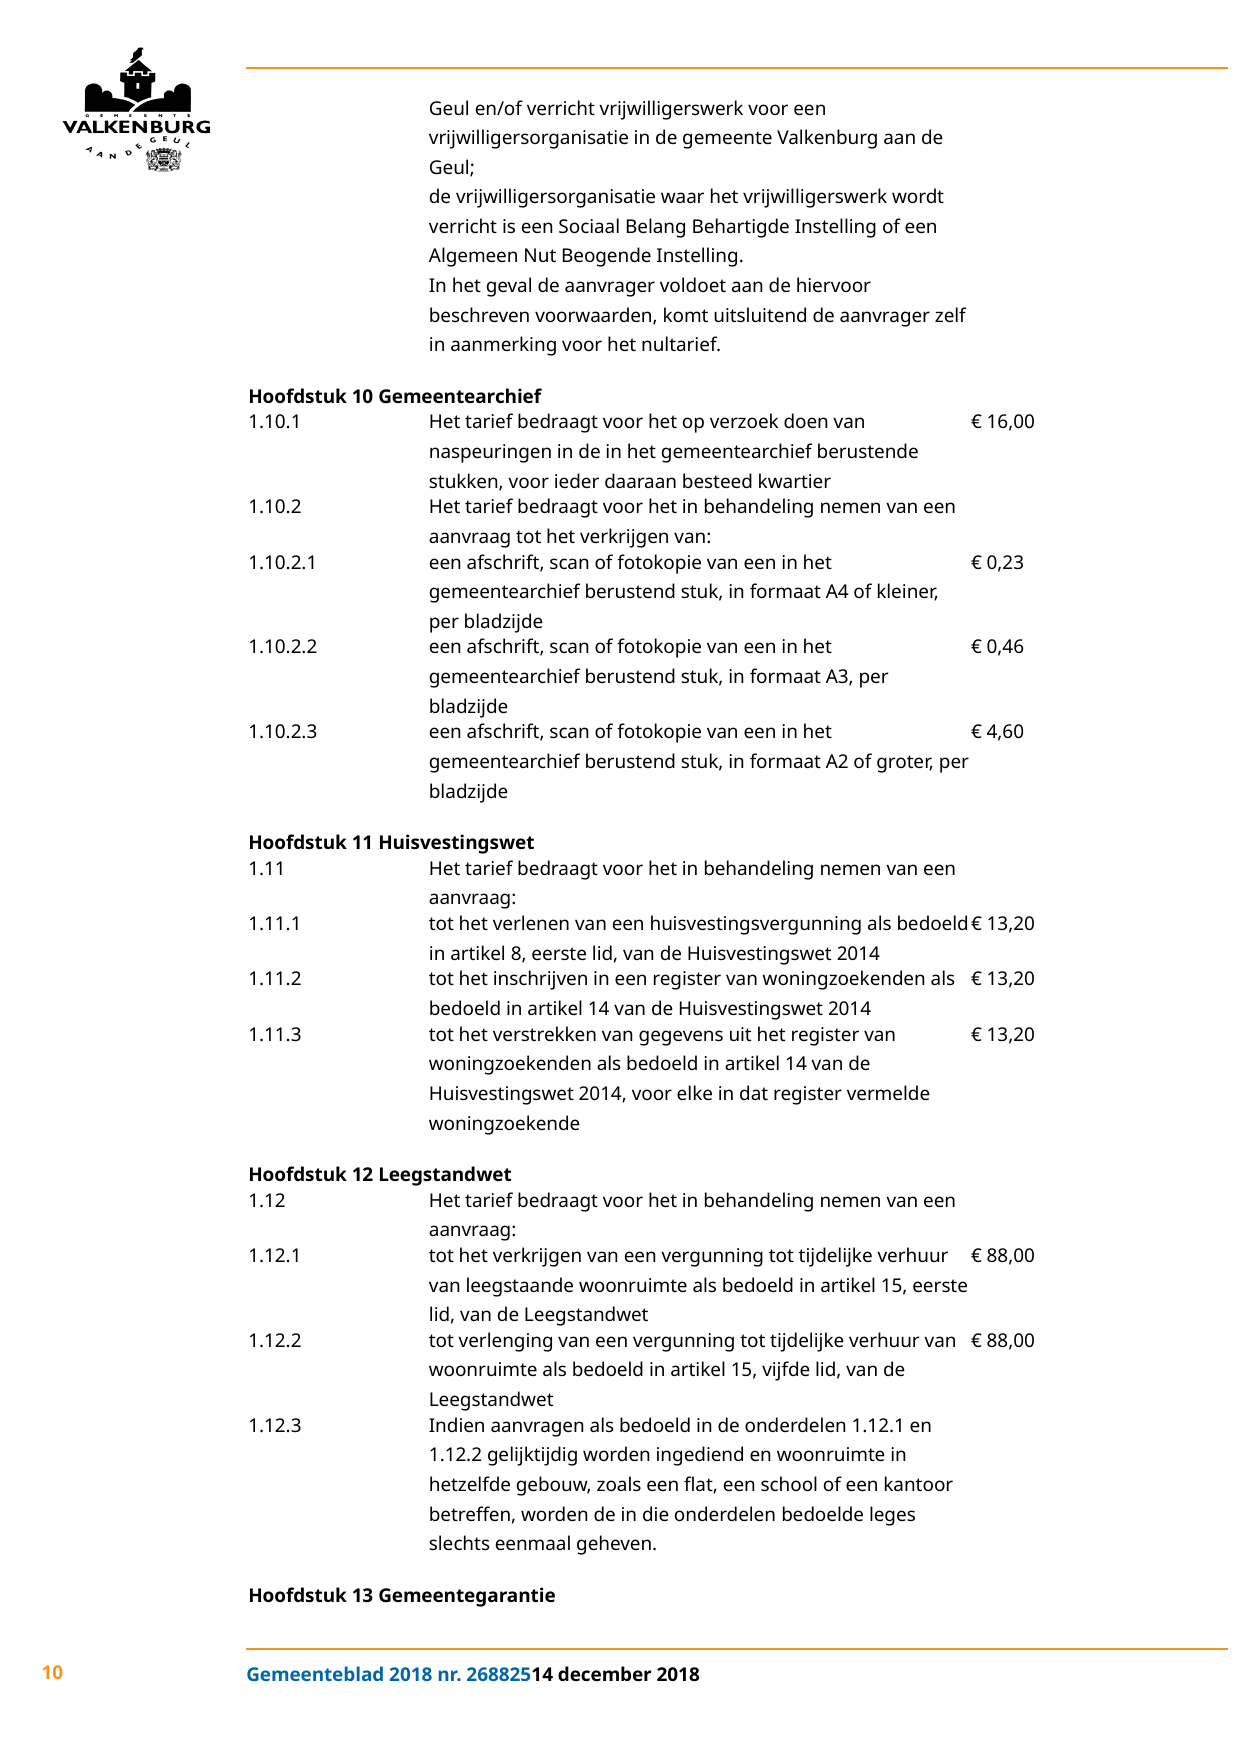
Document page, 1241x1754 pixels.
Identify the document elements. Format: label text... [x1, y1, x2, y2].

table_cell [429, 804, 971, 829]
table_cell tot het inschrijven in een register van woningzoekenden als bedoeld in artikel 14 van de Huisvestingswet 2014 [429, 966, 971, 1021]
table_cell [971, 804, 1152, 829]
table_cell tot het verkrijgen van een vergunning tot tijdelijke verhuur van leegstaande woonruimte als bedoeld in artikel 15, eerste lid, van de Leegstandwet [429, 1242, 971, 1327]
table_cell [971, 95, 1152, 357]
table_cell 1.10.2.3 [248, 719, 429, 803]
table_cell [971, 357, 1152, 383]
table_cell Hoofdstuk 13 Gemeentegarantie [248, 1582, 971, 1607]
table_cell Het tarief bedraagt voor het in behandeling nemen van een aanvraag: [429, 855, 971, 910]
table_cell € 13,20 [971, 966, 1152, 1021]
table_cell Indien aanvragen als bedoeld in de onderdelen 1.12.1 en 1.12.2 gelijktijdig worden ingediend en woonruimte in hetzelfde gebouw, zoals een flat, een school of een kantoor betreffen, worden de in die onderdelen bedoelde leges slechts eenmaal geheven. [429, 1412, 971, 1556]
table_cell Hoofdstuk 11 Huisvestingswet [248, 829, 971, 855]
table_cell 1.12 [248, 1187, 429, 1242]
table_cell 1.11.2 [248, 966, 429, 1021]
table_cell 1.12.2 [248, 1327, 429, 1412]
table_cell [971, 1412, 1152, 1556]
table_cell Geul en/of verricht vrijwilligerswerk voor een vrijwilligersorganisatie in de gemeente Valkenburg aan de Geul; de vrijwilligersorganisatie waar het vrijwilligerswerk wordt verricht is een Sociaal Belang Behartigde Instelling of een Algemeen Nut Beogende Instelling. In het geval de aanvrager voldoet aan de hiervoor beschreven voorwaarden, komt uitsluitend de aanvrager zelf in aanmerking voor het nultarief. [429, 95, 971, 357]
table_cell [971, 1187, 1152, 1242]
picture [41, 47, 231, 172]
table_cell Hoofdstuk 12 Leegstandwet [248, 1161, 971, 1187]
table_cell € 13,20 [971, 910, 1152, 966]
table_cell een afschrift, scan of fotokopie van een in het gemeentearchief berustend stuk, in formaat A2 of groter, per bladzijde [429, 719, 971, 803]
table_cell [429, 1556, 971, 1582]
table_cell [971, 494, 1152, 549]
table_cell Hoofdstuk 10 Gemeentearchief [248, 383, 971, 409]
table_cell [248, 804, 429, 829]
table_cell [248, 95, 429, 357]
table_cell € 13,20 [971, 1021, 1152, 1135]
table_cell Het tarief bedraagt voor het op verzoek doen van naspeuringen in de in het gemeentearchief berustende stukken, voor ieder daaraan besteed kwartier [429, 409, 971, 493]
table_cell [971, 1135, 1152, 1161]
table_cell € 0,46 [971, 634, 1152, 719]
table_cell € 88,00 [971, 1327, 1152, 1412]
table_cell tot verlenging van een vergunning tot tijdelijke verhuur van woonruimte als bedoeld in artikel 15, vijfde lid, van de Leegstandwet [429, 1327, 971, 1412]
table_cell 1.10.2.2 [248, 634, 429, 719]
table_cell [248, 357, 429, 383]
table_cell 1.12.1 [248, 1242, 429, 1327]
table_cell [971, 383, 1152, 409]
table_cell 1.11.3 [248, 1021, 429, 1135]
table_cell 1.11.1 [248, 910, 429, 966]
table_cell 1.10.2 [248, 494, 429, 549]
table_cell Het tarief bedraagt voor het in behandeling nemen van een aanvraag: [429, 1187, 971, 1242]
table_cell tot het verstrekken van gegevens uit het register van woningzoekenden als bedoeld in artikel 14 van de Huisvestingswet 2014, voor elke in dat register vermelde woningzoekende [429, 1021, 971, 1135]
table_cell [429, 357, 971, 383]
table_cell 1.10.1 [248, 409, 429, 493]
table_cell [971, 855, 1152, 910]
table_cell een afschrift, scan of fotokopie van een in het gemeentearchief berustend stuk, in formaat A3, per bladzijde [429, 634, 971, 719]
table_cell € 16,00 [971, 409, 1152, 493]
table_cell [429, 1135, 971, 1161]
table_cell [248, 1135, 429, 1161]
table_cell tot het verlenen van een huisvestingsvergunning als bedoeld in artikel 8, eerste lid, van de Huisvestingswet 2014 [429, 910, 971, 966]
table_cell € 88,00 [971, 1242, 1152, 1327]
table_cell [971, 1161, 1152, 1187]
table_cell € 0,23 [971, 549, 1152, 634]
table_cell € 4,60 [971, 719, 1152, 803]
table_cell [971, 829, 1152, 855]
table_cell [248, 1556, 429, 1582]
table_cell 1.11 [248, 855, 429, 910]
table_cell [971, 1556, 1152, 1582]
table_cell Het tarief bedraagt voor het in behandeling nemen van een aanvraag tot het verkrijgen van: [429, 494, 971, 549]
table_cell 1.12.3 [248, 1412, 429, 1556]
table_cell 1.10.2.1 [248, 549, 429, 634]
table_cell een afschrift, scan of fotokopie van een in het gemeentearchief berustend stuk, in formaat A4 of kleiner, per bladzijde [429, 549, 971, 634]
table_cell [971, 1582, 1152, 1607]
